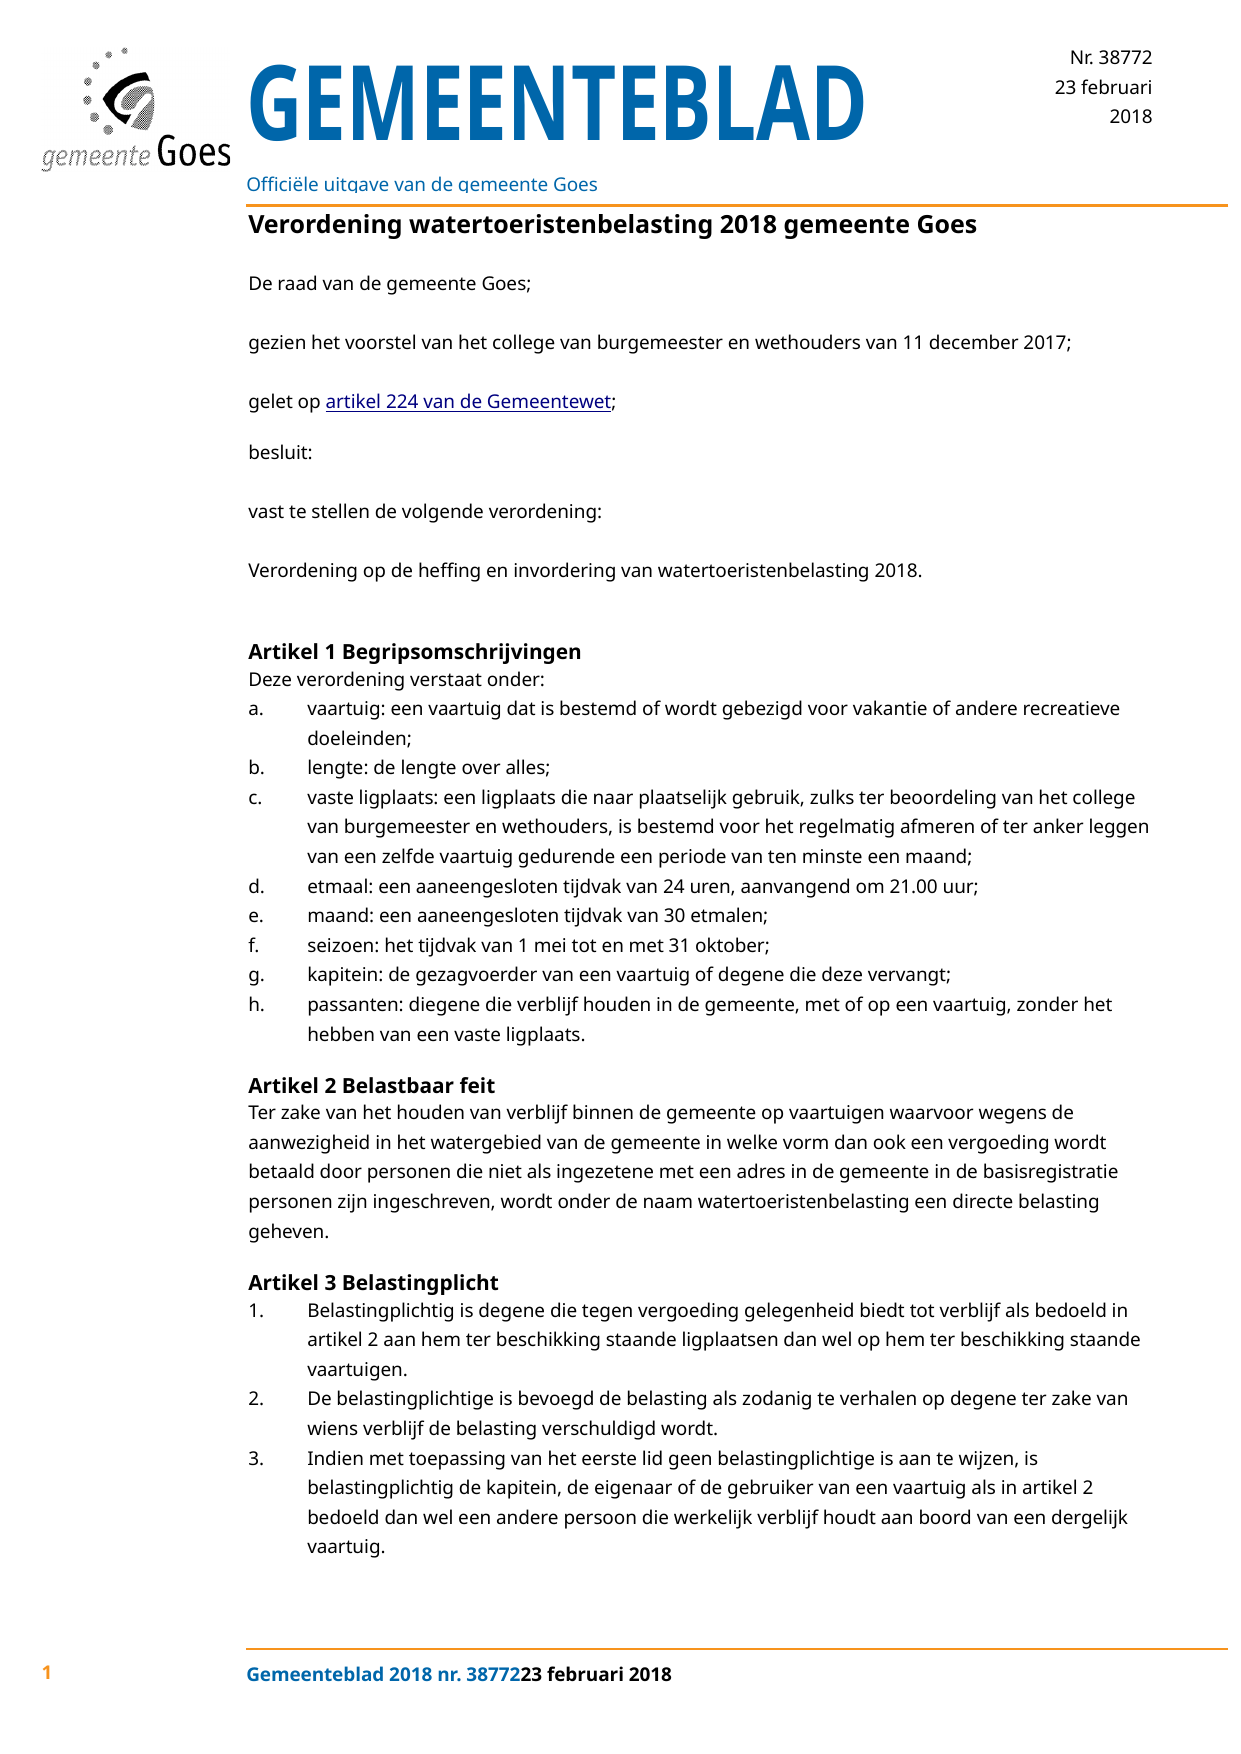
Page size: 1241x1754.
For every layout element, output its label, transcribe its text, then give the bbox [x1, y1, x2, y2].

list Belastingplichtig is degene die tegen vergoeding gelegenheid biedt tot verblijf als bedoeld in artikel 2 aan hem ter beschikking staande ligplaatsen dan wel op hem ter beschikking staande vaartuigen. [248, 1297, 1152, 1382]
list Indien met toepassing van het eerste lid geen belastingplichtige is aan te wijzen, is belastingplichtig de kapitein, de eigenaar of de gebruiker van een vaartuig als in artikel 2 bedoeld dan wel een andere persoon die werkelijk verblijf houdt aan boord van een dergelijk vaartuig. [248, 1445, 1152, 1559]
text Artikel 1 Begripsomschrijvingen [248, 637, 1152, 666]
text Artikel 2 Belastbaar feit [248, 1071, 1152, 1099]
text Deze verordening verstaat onder: [248, 666, 1152, 691]
text Ter zake van het houden van verblijf binnen de gemeente op vaartuigen waarvoor wegens de aanwezigheid in het watergebied van de gemeente in welke vorm dan ook een vergoeding wordt betaald door personen die niet als ingezetene met een adres in de gemeente in de basisregistratie personen zijn ingeschreven, wordt onder de naam watertoeristenbelasting een directe belasting geheven. [248, 1099, 1152, 1244]
list etmaal: een aaneengesloten tijdvak van 24 uren, aanvangend om 21.00 uur; [248, 873, 1152, 898]
text De raad van de gemeente Goes; [248, 270, 1152, 296]
list passanten: diegene die verblijf houden in de gemeente, met of op een vaartuig, zonder het hebben van een vaste ligplaats. [248, 991, 1152, 1046]
text gezien het voorstel van het college van burgemeester en wethouders van 11 december 2017; [248, 329, 1152, 355]
picture [41, 47, 231, 172]
list kapitein: de gezagvoerder van een vaartuig of degene die deze vervangt; [248, 962, 1152, 987]
list seizoen: het tijdvak van 1 mei tot en met 31 oktober; [248, 932, 1152, 958]
list vaste ligplaats: een ligplaats die naar plaatselijk gebruik, zulks ter beoordeling van het college van burgemeester en wethouders, is bestemd voor het regelmatig afmeren of ter anker leggen van een zelfde vaartuig gedurende een periode van ten minste een maand; [248, 784, 1152, 869]
list maand: een aaneengesloten tijdvak van 30 etmalen; [248, 902, 1152, 928]
text gelet op artikel 224 van de Gemeentewet; [248, 389, 1152, 414]
list lengte: de lengte over alles; [248, 754, 1152, 780]
text Verordening watertoeristenbelasting 2018 gemeente Goes [248, 207, 1152, 241]
text Artikel 3 Belastingplicht [248, 1268, 1152, 1297]
text besluit: [248, 439, 1152, 465]
text vast te stellen de volgende verordening: [248, 498, 1152, 524]
text Verordening op de heffing en invordering van watertoeristenbelasting 2018. [248, 557, 1152, 583]
list De belastingplichtige is bevoegd de belasting als zodanig te verhalen op degene ter zake van wiens verblijf de belasting verschuldigd wordt. [248, 1386, 1152, 1441]
list vaartuig: een vaartuig dat is bestemd of wordt gebezigd voor vakantie of andere recreatieve doeleinden; [248, 695, 1152, 751]
